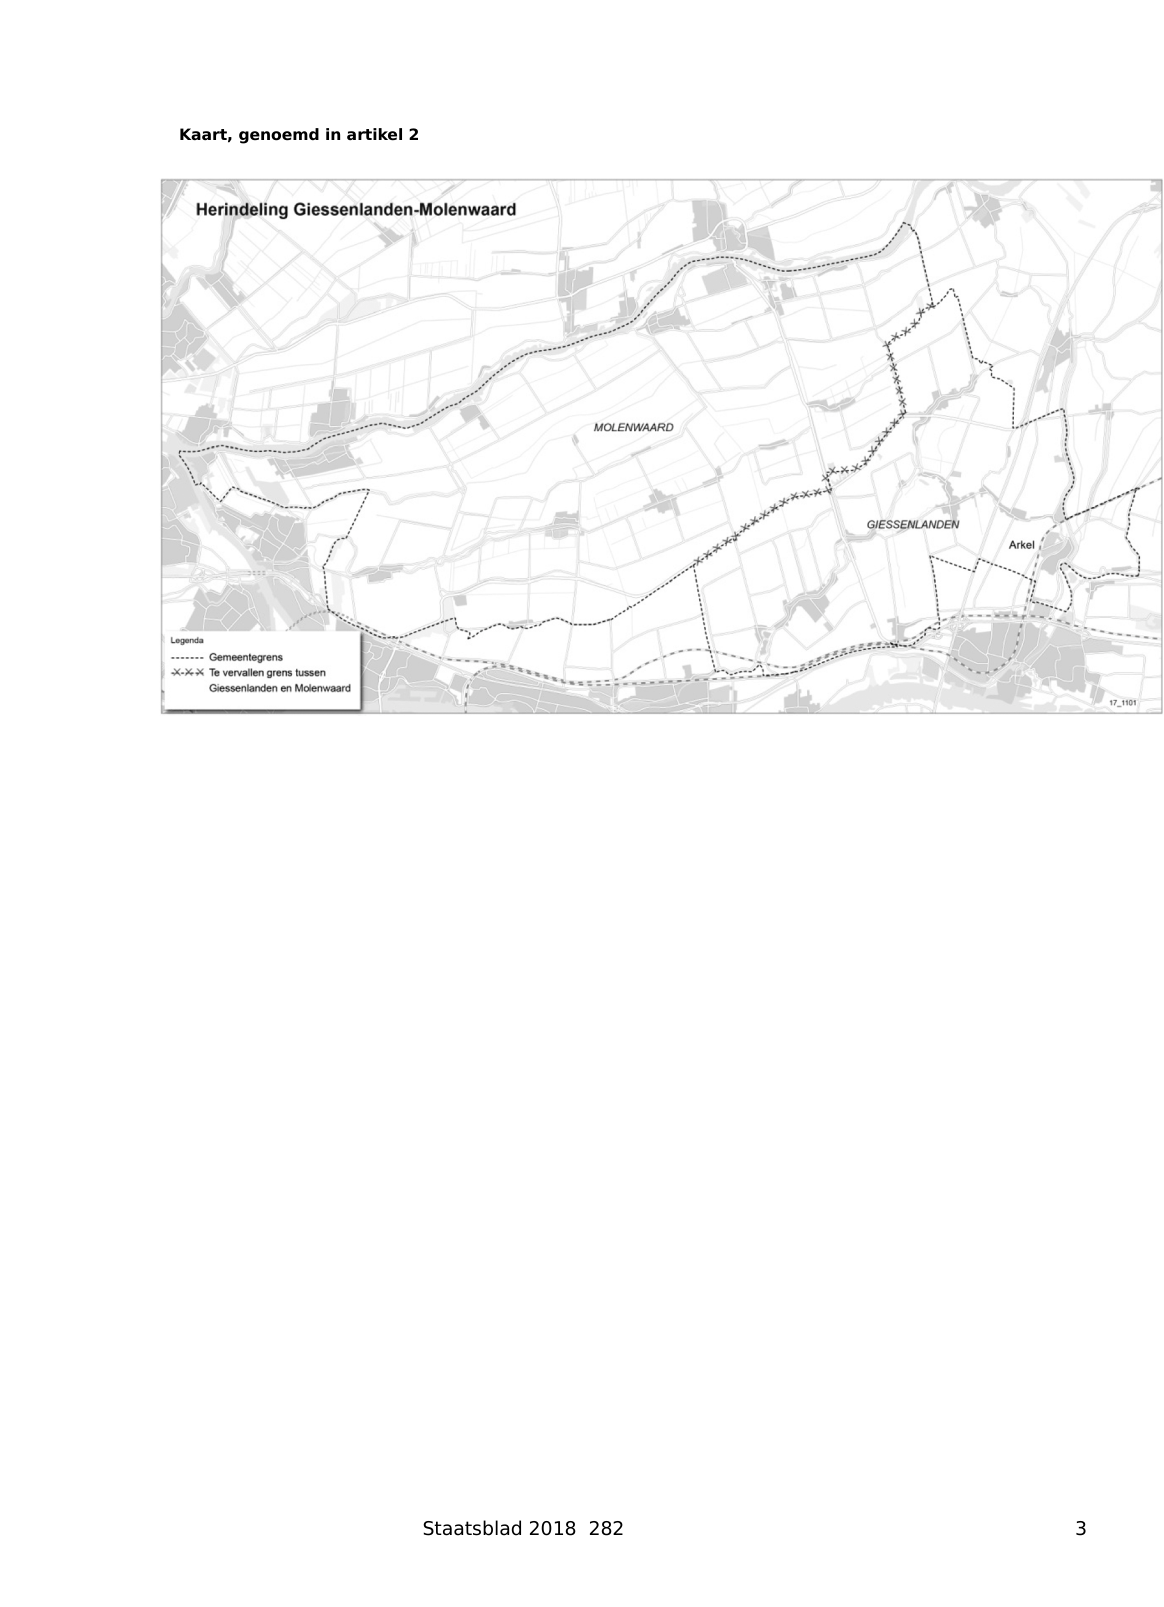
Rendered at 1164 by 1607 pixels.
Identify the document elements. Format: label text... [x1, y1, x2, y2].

picture [159, 178, 1164, 716]
text Kaart, genoemd in artikel 2 [159, 126, 1163, 144]
